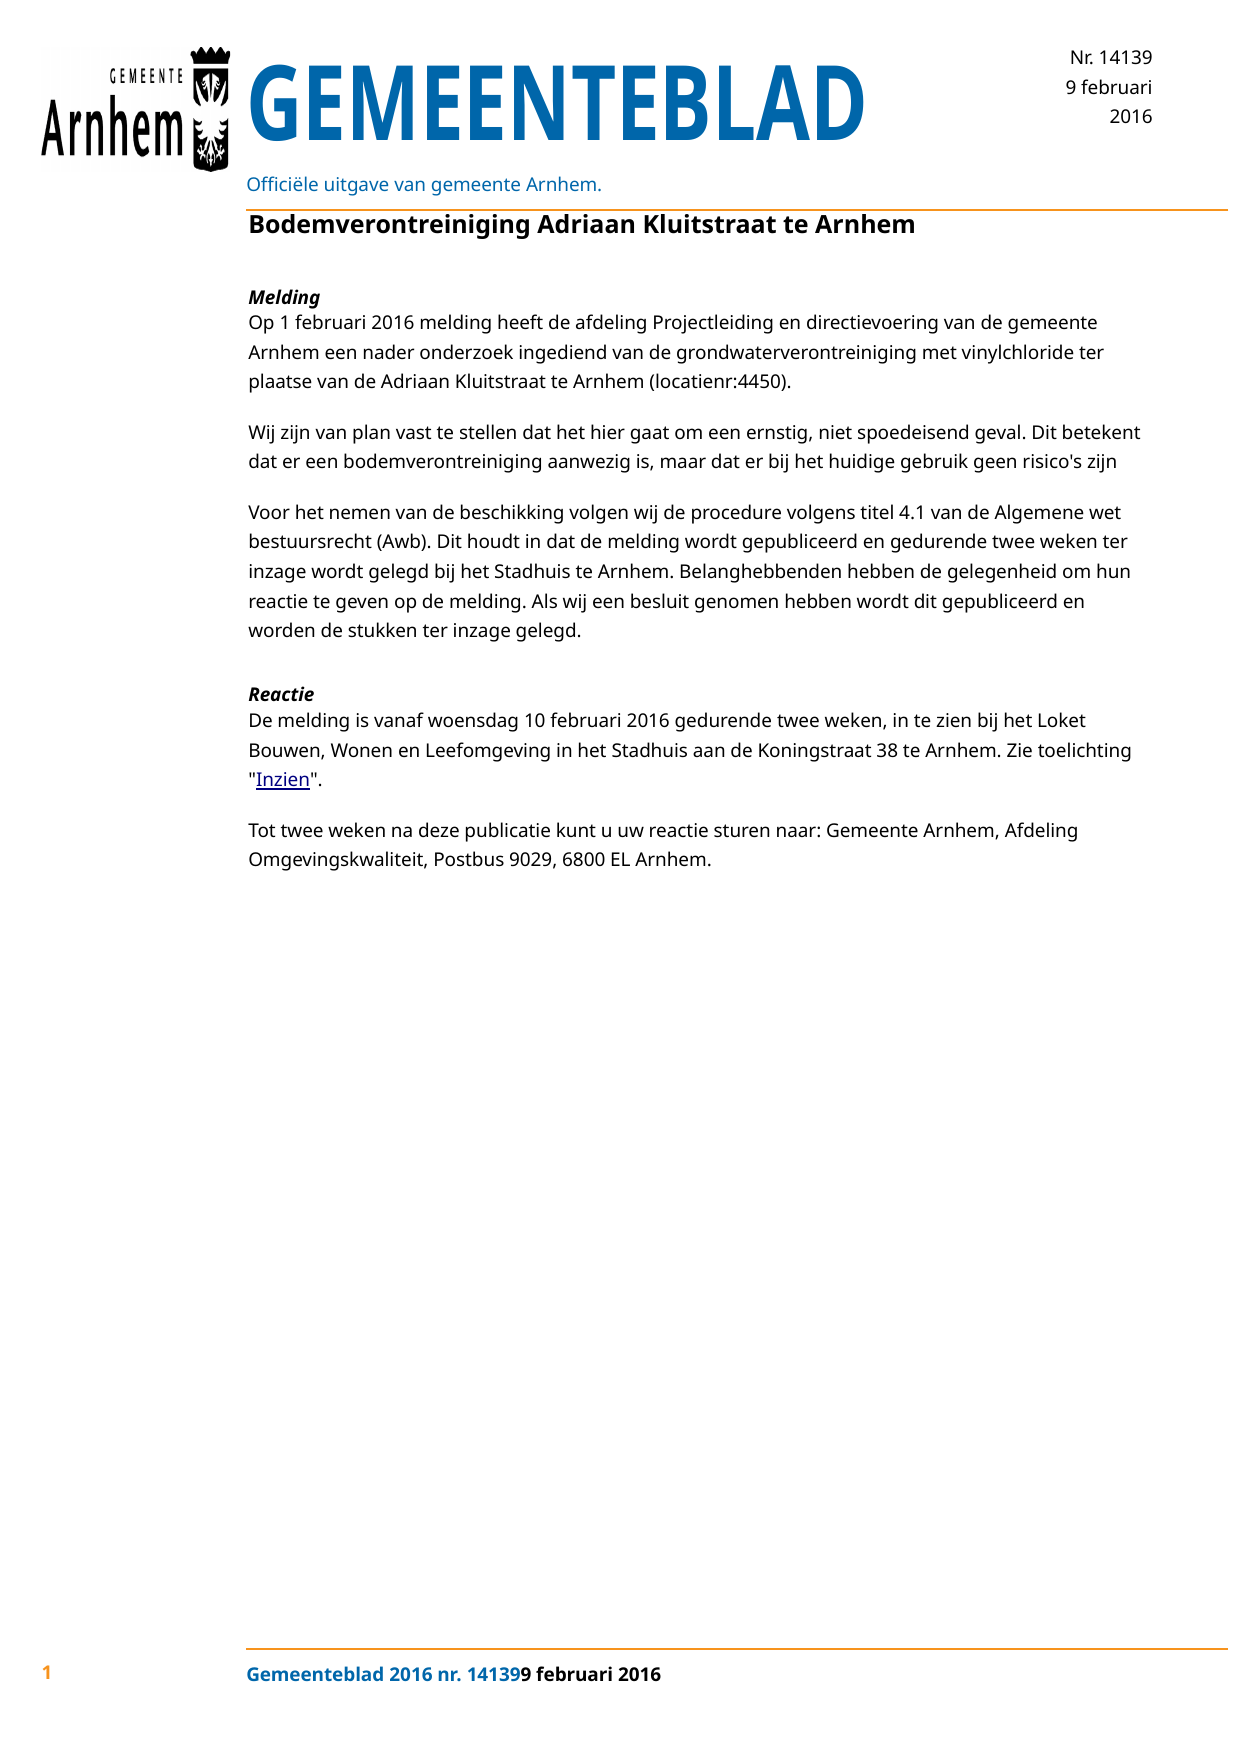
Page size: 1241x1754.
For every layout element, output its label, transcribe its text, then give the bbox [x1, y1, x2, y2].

text Reactie [248, 681, 1152, 707]
text Wij zijn van plan vast te stellen dat het hier gaat om een ernstig, niet spoedeisend geval. Dit betekent dat er een bodemverontreiniging aanwezig is, maar dat er bij het huidige gebruik geen risico's zijn [248, 419, 1152, 474]
text Op 1 februari 2016 melding heeft de afdeling Projectleiding en directievoering van de gemeente Arnhem een nader onderzoek ingediend van de grondwaterverontreiniging met vinylchloride ter plaatse van de Adriaan Kluitstraat te Arnhem (locatienr:4450). [248, 309, 1152, 394]
text Melding [248, 284, 1152, 309]
text Voor het nemen van de beschikking volgen wij de procedure volgens titel 4.1 van de Algemene wet bestuursrecht (Awb). Dit houdt in dat de melding wordt gepubliceerd en gedurende twee weken ter inzage wordt gelegd bij het Stadhuis te Arnhem. Belanghebbenden hebben de gelegenheid om hun reactie te geven op de melding. Als wij een besluit genomen hebben wordt dit gepubliceerd en worden de stukken ter inzage gelegd. [248, 499, 1152, 643]
picture [41, 47, 231, 172]
text Bodemverontreiniging Adriaan Kluitstraat te Arnhem [248, 211, 1152, 241]
text Tot twee weken na deze publicatie kunt u uw reactie sturen naar: Gemeente Arnhem, Afdeling Omgevingskwaliteit, Postbus 9029, 6800 EL Arnhem. [248, 817, 1152, 872]
text De melding is vanaf woensdag 10 februari 2016 gedurende twee weken, in te zien bij het Loket Bouwen, Wonen en Leefomgeving in het Stadhuis aan de Koningstraat 38 te Arnhem. Zie toelichting "Inzien". [248, 707, 1152, 792]
